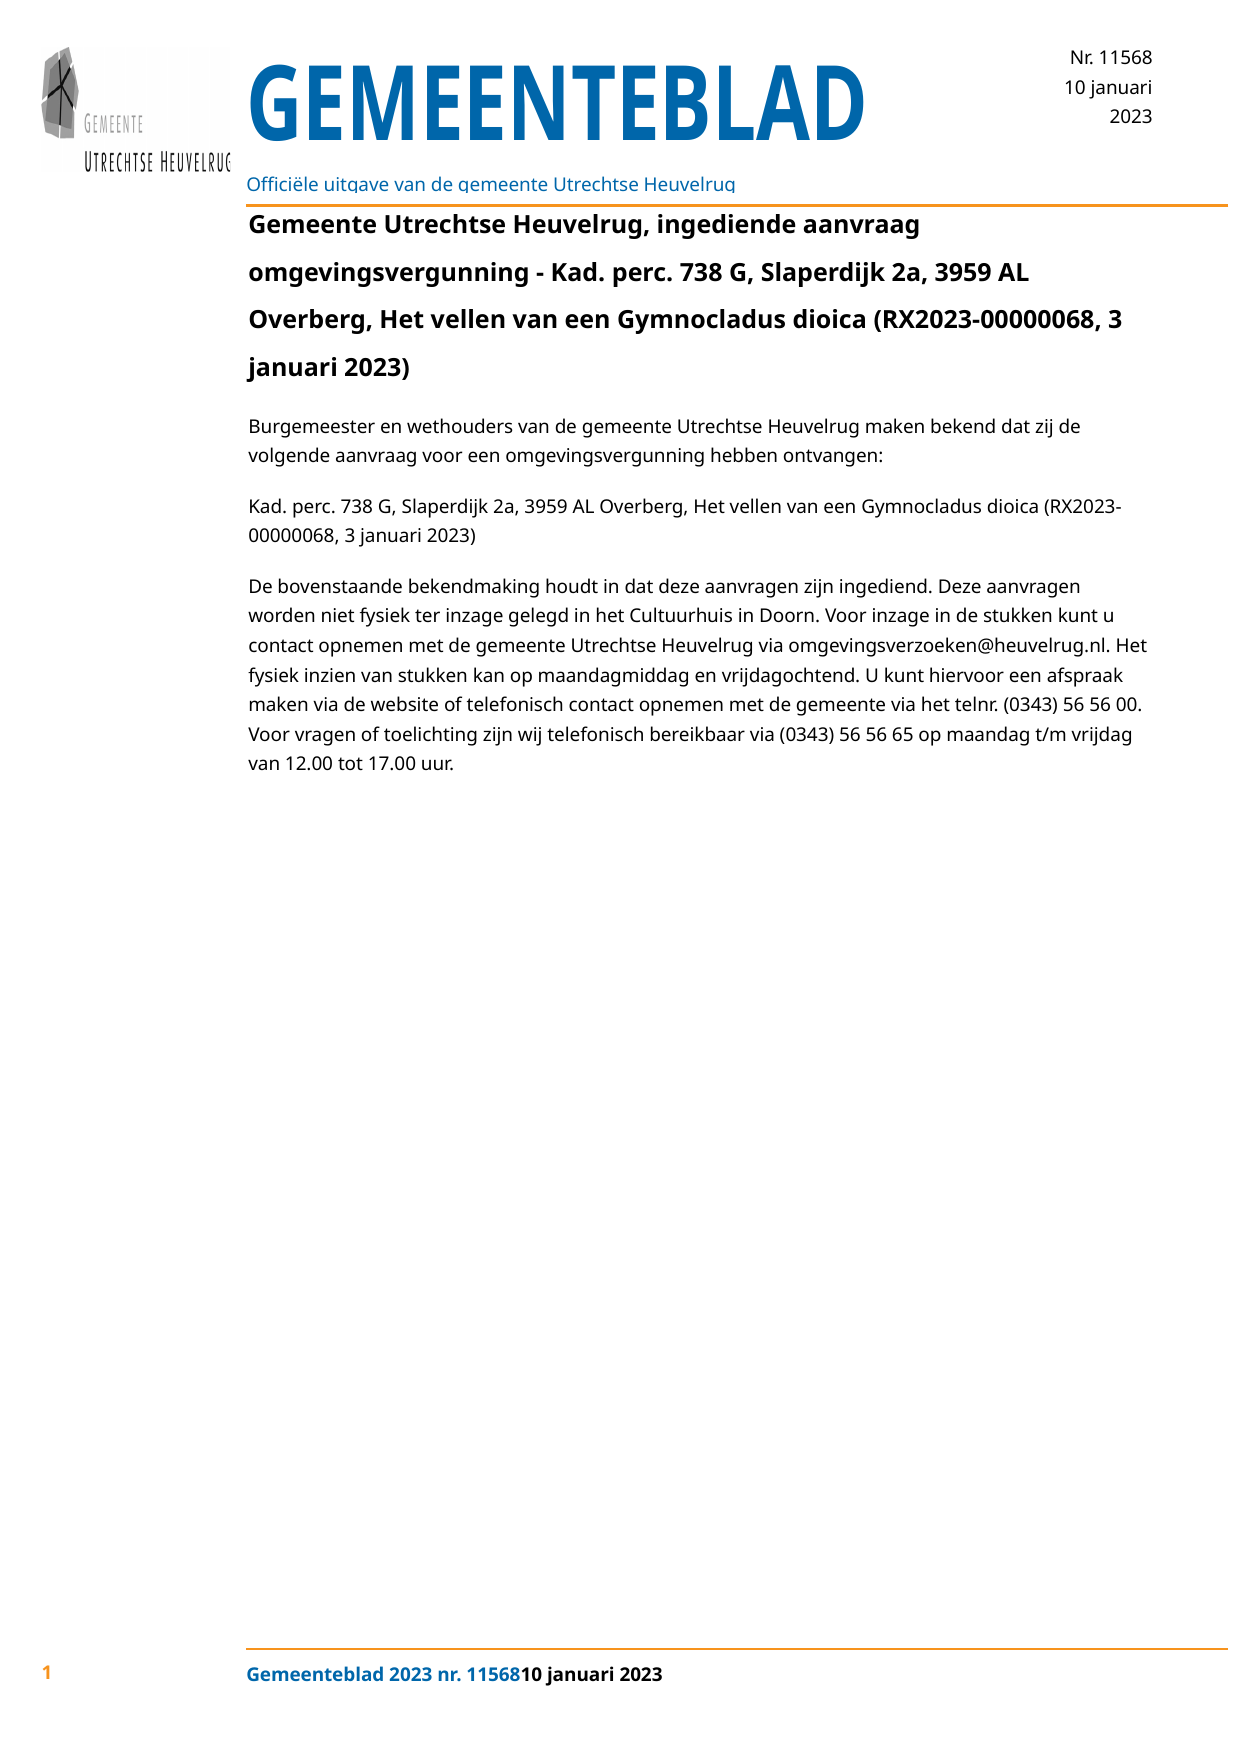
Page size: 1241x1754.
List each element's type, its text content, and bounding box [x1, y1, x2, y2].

text Burgemeester en wethouders van de gemeente Utrechtse Heuvelrug maken bekend dat zij de volgende aanvraag voor een omgevingsvergunning hebben ontvangen: [248, 413, 1152, 468]
text Kad. perc. 738 G, Slaperdijk 2a, 3959 AL Overberg, Het vellen van een Gymnocladus dioica (RX2023-00000068, 3 januari 2023) [248, 493, 1152, 548]
text De bovenstaande bekendmaking houdt in dat deze aanvragen zijn ingediend. Deze aanvragen worden niet fysiek ter inzage gelegd in het Cultuurhuis in Doorn. Voor inzage in de stukken kunt u contact opnemen met de gemeente Utrechtse Heuvelrug via omgevingsverzoeken@heuvelrug.nl. Het fysiek inzien van stukken kan op maandagmiddag en vrijdagochtend. U kunt hiervoor een afspraak maken via de website of telefonisch contact opnemen met de gemeente via het telnr. (0343) 56 56 00. Voor vragen of toelichting zijn wij telefonisch bereikbaar via (0343) 56 56 65 op maandag t/m vrijdag van 12.00 tot 17.00 uur. [248, 573, 1152, 776]
picture [41, 47, 231, 172]
text Gemeente Utrechtse Heuvelrug, ingediende aanvraag omgevingsvergunning - Kad. perc. 738 G, Slaperdijk 2a, 3959 AL Overberg, Het vellen van een Gymnocladus dioica (RX2023-00000068, 3 januari 2023) [248, 207, 1152, 384]
